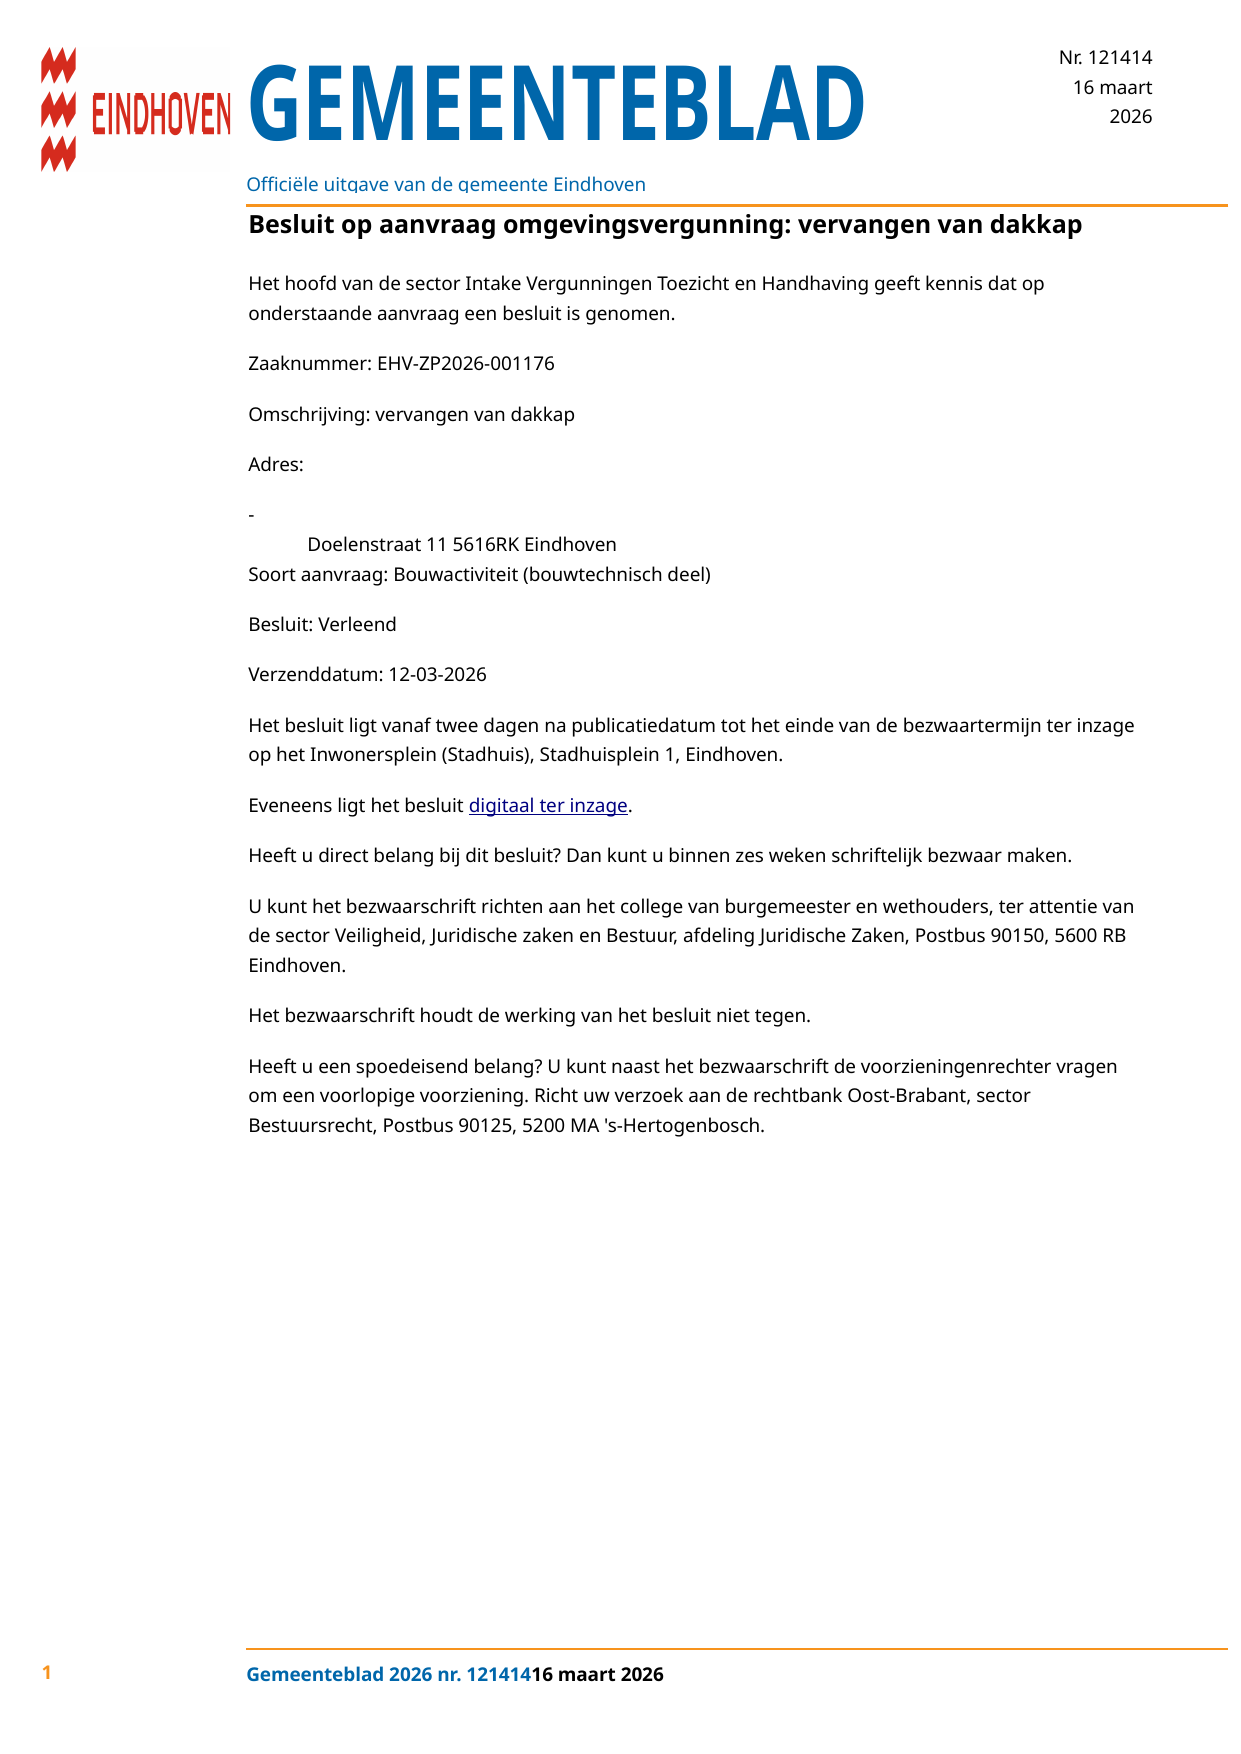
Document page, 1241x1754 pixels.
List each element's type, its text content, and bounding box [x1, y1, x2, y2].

text Het besluit ligt vanaf twee dagen na publicatiedatum tot het einde van de bezwaartermijn ter inzage op het Inwonersplein (Stadhuis), Stadhuisplein 1, Eindhoven. [248, 712, 1152, 767]
text Heeft u een spoedeisend belang? U kunt naast het bezwaarschrift de voorzieningenrechter vragen om een voorlopige voorziening. Richt uw verzoek aan de rechtbank Oost-Brabant, sector Bestuursrecht, Postbus 90125, 5200 MA 's-Hertogenbosch. [248, 1053, 1152, 1138]
text Adres: [248, 451, 1152, 477]
text Besluit op aanvraag omgevingsvergunning: vervangen van dakkap [248, 207, 1152, 241]
picture [41, 47, 231, 172]
text Besluit: Verleend [248, 611, 1152, 637]
text Het hoofd van de sector Intake Vergunningen Toezicht en Handhaving geeft kennis dat op onderstaande aanvraag een besluit is genomen. [248, 270, 1152, 326]
list Doelenstraat 11 5616RK Eindhoven [248, 531, 1152, 557]
text Zaaknummer: EHV-ZP2026-001176 [248, 350, 1152, 376]
text Soort aanvraag: Bouwactiviteit (bouwtechnisch deel) [248, 561, 1152, 586]
text Verzenddatum: 12-03-2026 [248, 662, 1152, 687]
text U kunt het bezwaarschrift richten aan het college van burgemeester en wethouders, ter attentie van de sector Veiligheid, Juridische zaken en Bestuur, afdeling Juridische Zaken, Postbus 90150, 5600 RB Eindhoven. [248, 893, 1152, 978]
text Het bezwaarschrift houdt de werking van het besluit niet tegen. [248, 1002, 1152, 1028]
text Omschrijving: vervangen van dakkap [248, 401, 1152, 426]
text Eveneens ligt het besluit digitaal ter inzage. [248, 792, 1152, 818]
text Heeft u direct belang bij dit besluit? Dan kunt u binnen zes weken schriftelijk bezwaar maken. [248, 842, 1152, 868]
